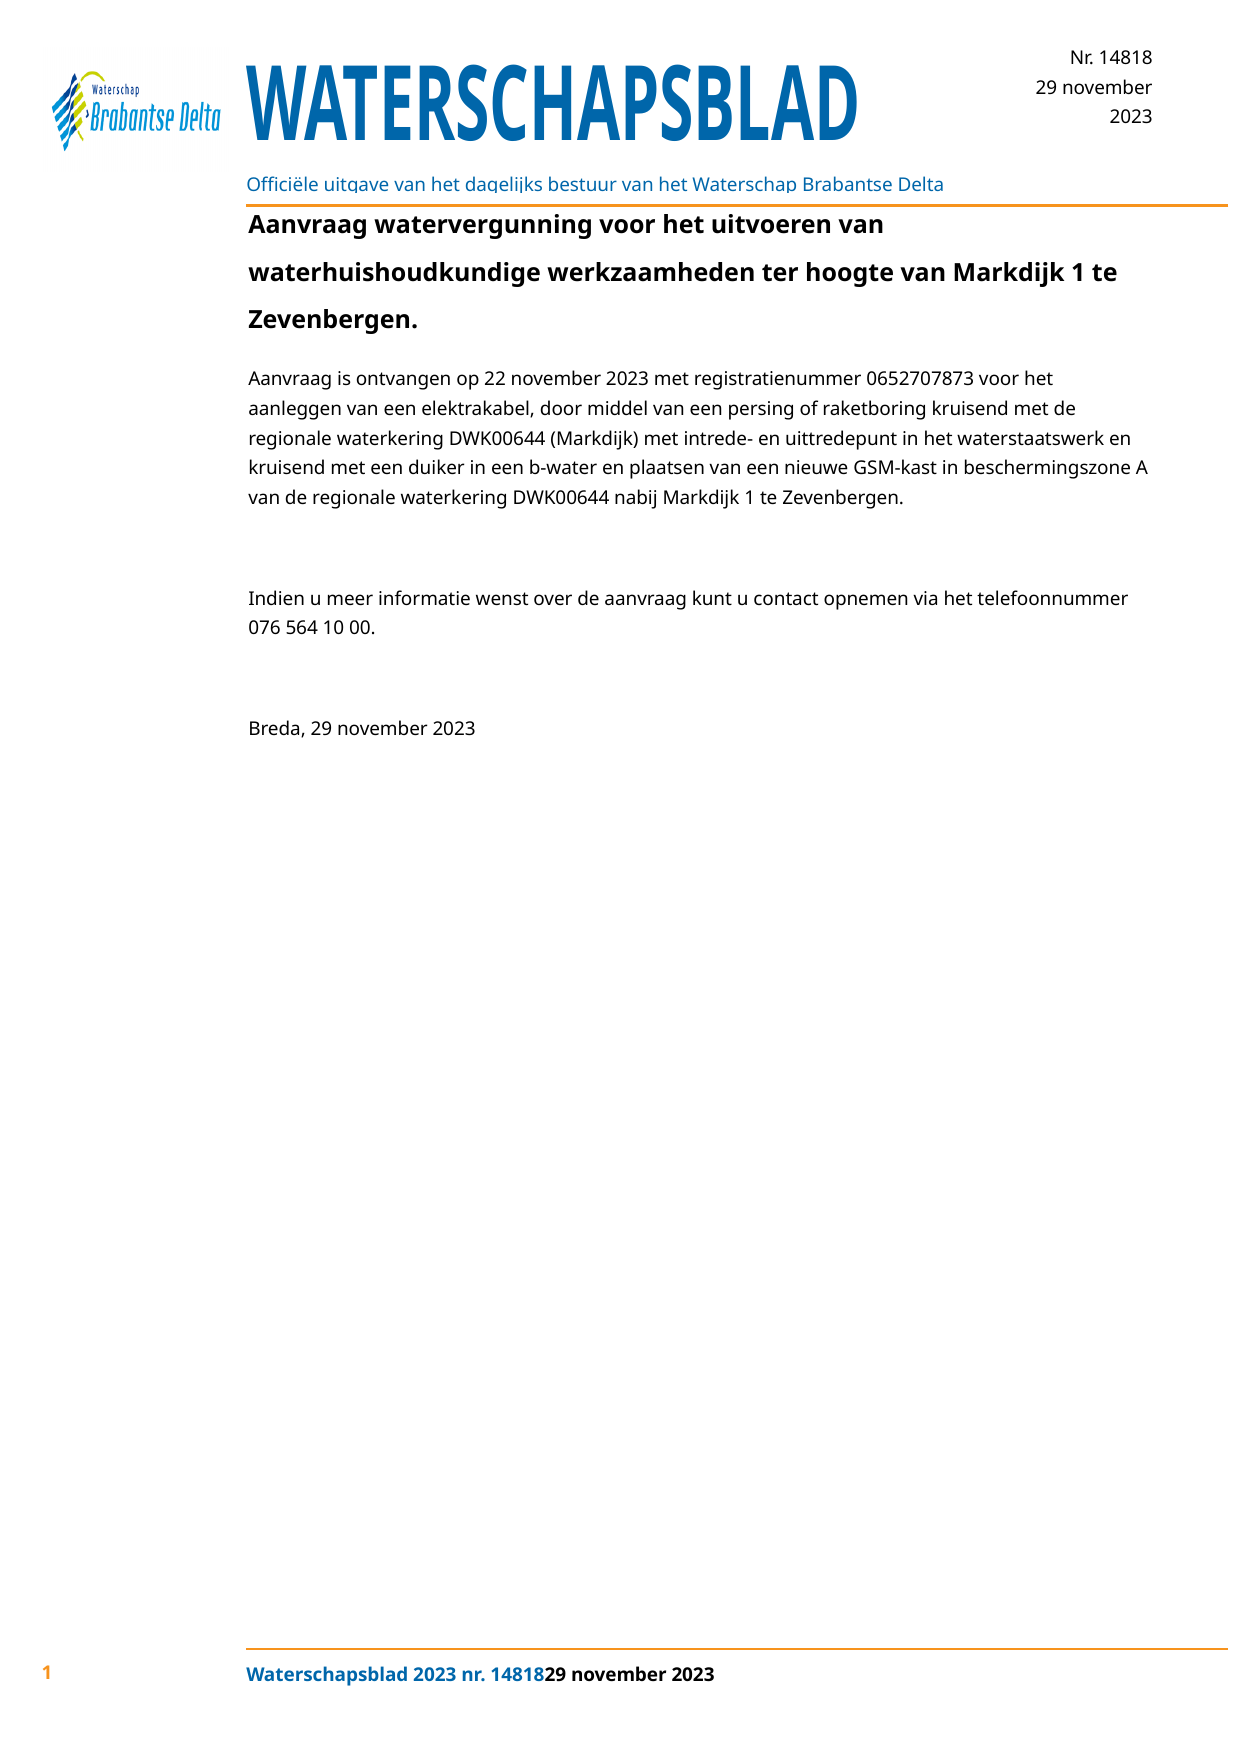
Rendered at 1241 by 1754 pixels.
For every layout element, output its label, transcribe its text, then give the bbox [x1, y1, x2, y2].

text Aanvraag watervergunning voor het uitvoeren van waterhuishoudkundige werkzaamheden ter hoogte van Markdijk 1 te Zevenbergen. [248, 207, 1152, 336]
text Aanvraag is ontvangen op 22 november 2023 met registratienummer 0652707873 voor het aanleggen van een elektrakabel, door middel van een persing of raketboring kruisend met de regionale waterkering DWK00644 (Markdijk) met intrede- en uittredepunt in het waterstaatswerk en kruisend met een duiker in een b-water en plaatsen van een nieuwe GSM-kast in beschermingszone A van de regionale waterkering DWK00644 nabij Markdijk 1 te Zevenbergen. [248, 366, 1152, 509]
text Breda, 29 november 2023 [248, 715, 1152, 741]
picture [41, 47, 231, 172]
text Indien u meer informatie wenst over de aanvraag kunt u contact opnemen via het telefoonnummer 076 564 10 00. [248, 585, 1152, 640]
